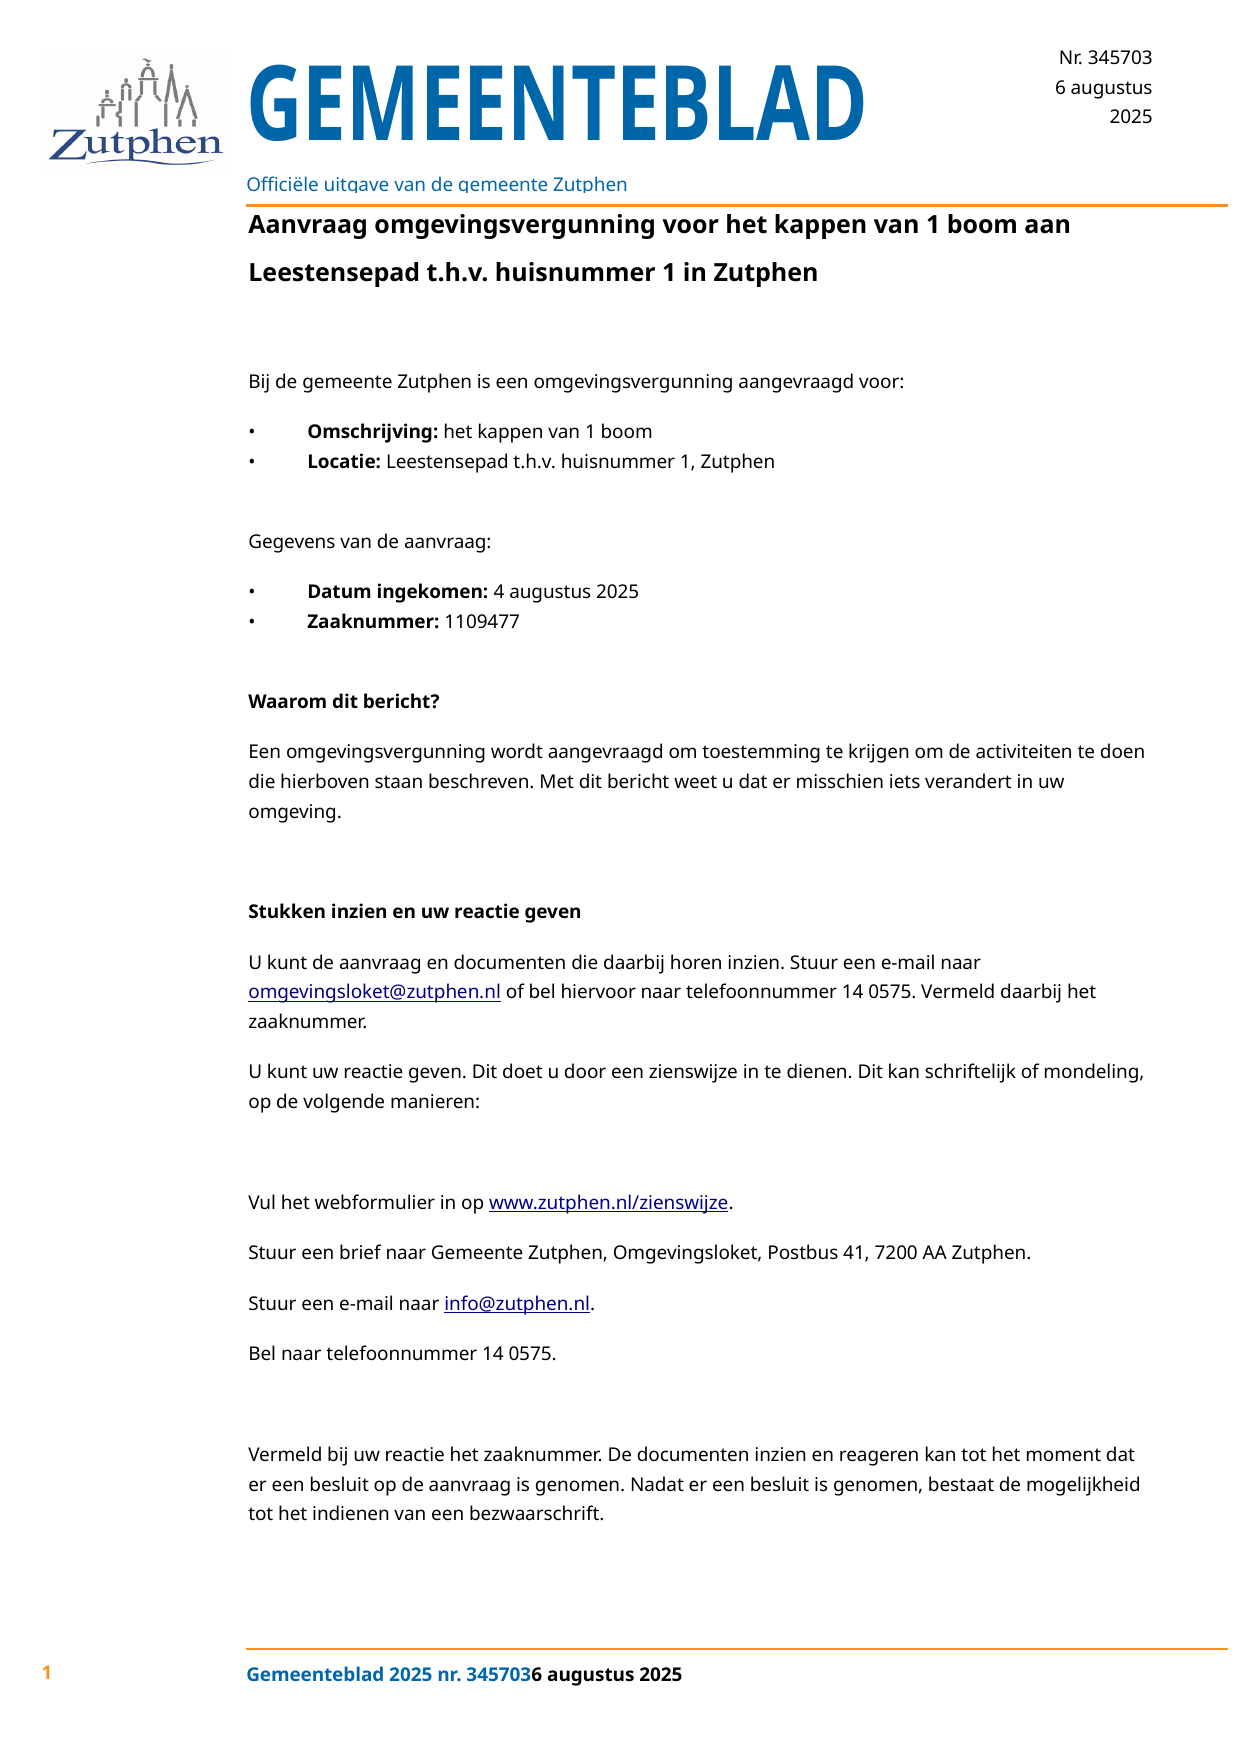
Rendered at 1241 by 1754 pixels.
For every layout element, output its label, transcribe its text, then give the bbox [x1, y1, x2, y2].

picture [41, 47, 231, 172]
text Bel naar telefoonnummer 14 0575. [248, 1340, 1152, 1366]
list Datum ingekomen: 4 augustus 2025 [248, 579, 1152, 604]
text Aanvraag omgevingsvergunning voor het kappen van 1 boom aan Leestensepad t.h.v. huisnummer 1 in Zutphen [248, 207, 1152, 288]
text U kunt de aanvraag en documenten die daarbij horen inzien. Stuur een e-mail naar omgevingsloket@zutphen.nl of bel hiervoor naar telefoonnummer 14 0575. Vermeld daarbij het zaaknummer. [248, 949, 1152, 1034]
list Locatie: Leestensepad t.h.v. huisnummer 1, Zutphen [248, 448, 1152, 474]
list Omschrijving: het kappen van 1 boom [248, 419, 1152, 444]
text Stuur een e-mail naar info@zutphen.nl. [248, 1290, 1152, 1316]
text Waarom dit bericht? [248, 688, 1152, 714]
text Een omgevingsvergunning wordt aangevraagd om toestemming te krijgen om de activiteiten te doen die hierboven staan beschreven. Met dit bericht weet u dat er misschien iets verandert in uw omgeving. [248, 739, 1152, 824]
text Gegevens van de aanvraag: [248, 528, 1152, 554]
text U kunt uw reactie geven. Dit doet u door een zienswijze in te dienen. Dit kan schriftelijk of mondeling, op de volgende manieren: [248, 1059, 1152, 1114]
text Bij de gemeente Zutphen is een omgevingsvergunning aangevraagd voor: [248, 368, 1152, 394]
list Zaaknummer: 1109477 [248, 608, 1152, 634]
text Vul het webformulier in op www.zutphen.nl/zienswijze. [248, 1189, 1152, 1215]
text Stukken inzien en uw reactie geven [248, 899, 1152, 924]
text Vermeld bij uw reactie het zaaknummer. De documenten inzien en reageren kan tot het moment dat er een besluit op de aanvraag is genomen. Nadat er een besluit is genomen, bestaat de mogelijkheid tot het indienen van een bezwaarschrift. [248, 1441, 1152, 1526]
text Stuur een brief naar Gemeente Zutphen, Omgevingsloket, Postbus 41, 7200 AA Zutphen. [248, 1239, 1152, 1265]
